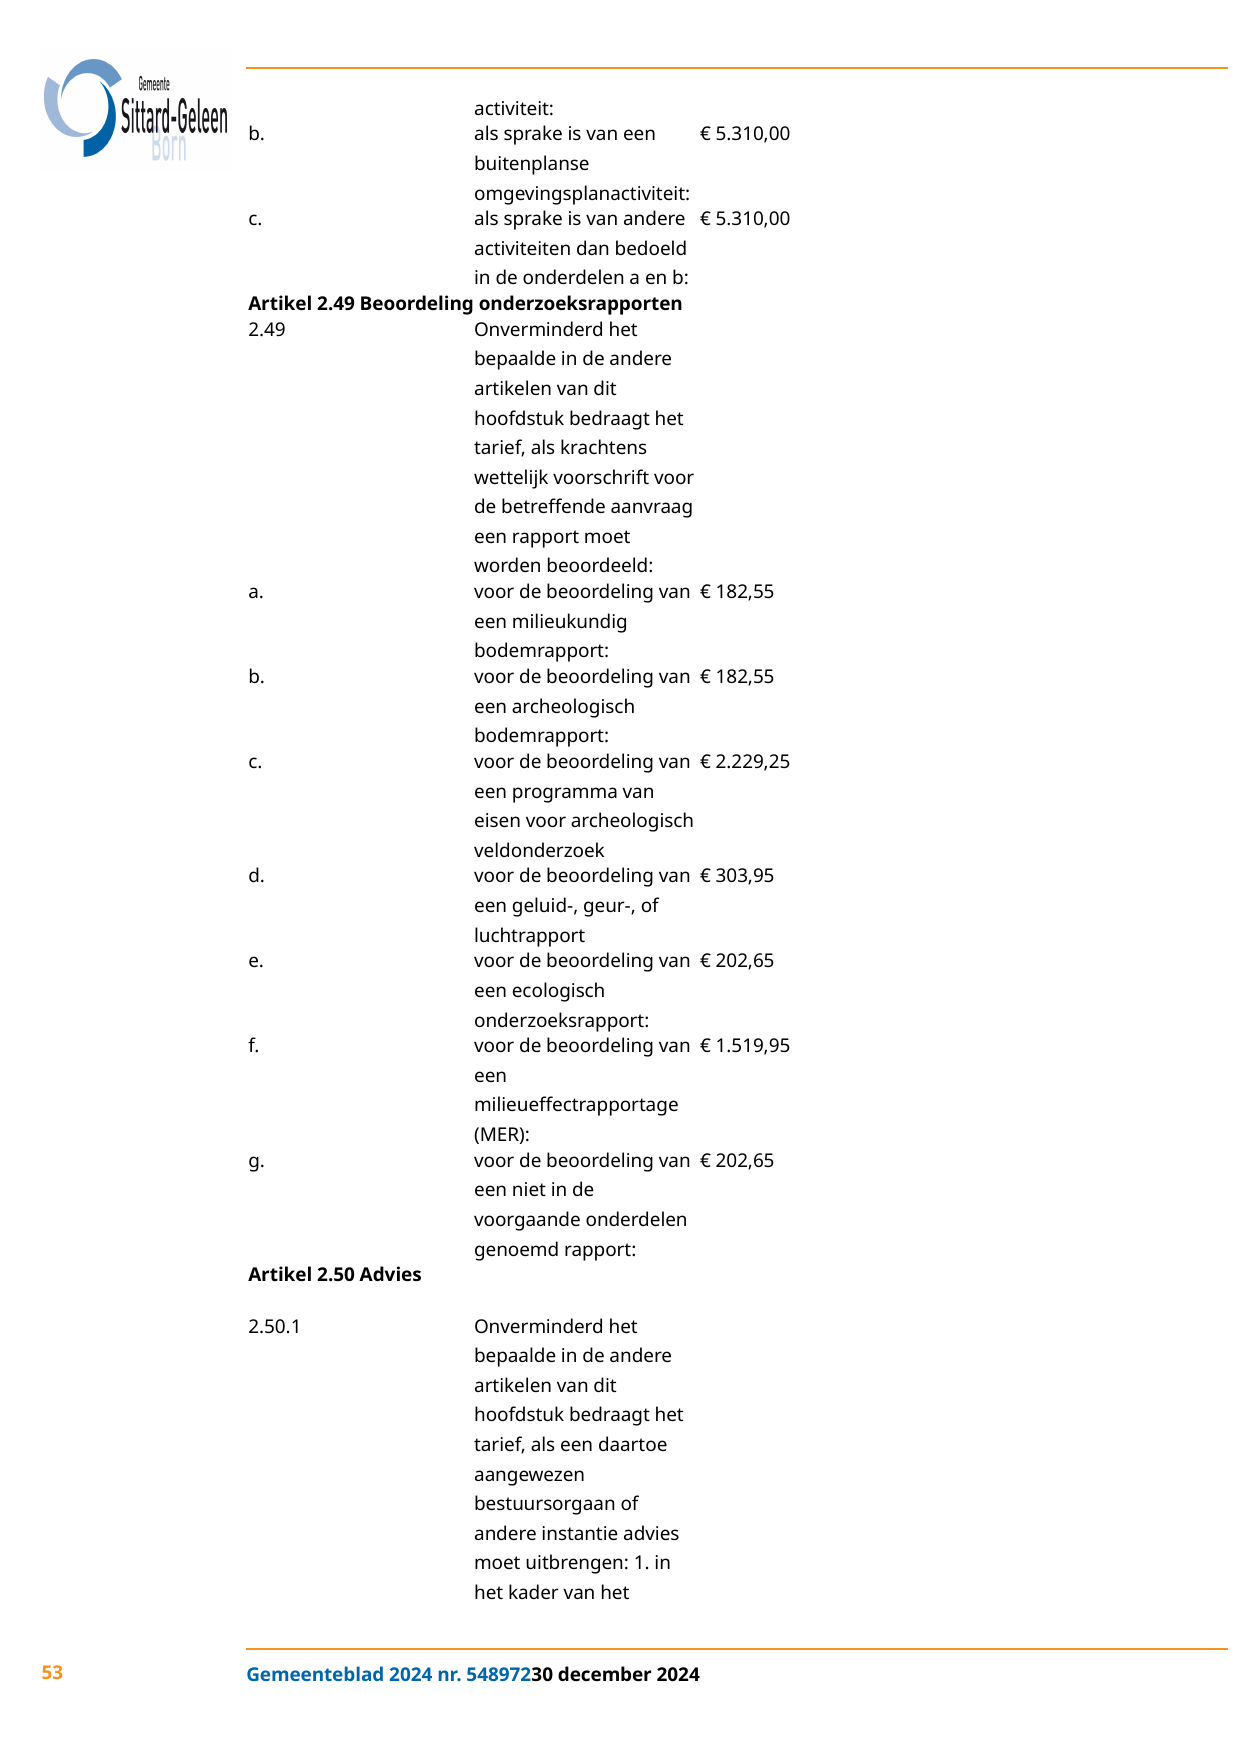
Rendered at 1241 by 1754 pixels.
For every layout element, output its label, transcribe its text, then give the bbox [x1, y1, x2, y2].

table_cell [926, 1033, 1152, 1147]
table_cell [926, 748, 1152, 863]
table_cell € 202,65 [700, 948, 926, 1032]
table_cell € 202,65 [700, 1147, 926, 1261]
table_cell [926, 121, 1152, 205]
table_cell [926, 863, 1152, 948]
table_cell [700, 95, 926, 121]
table_cell activiteit: [474, 95, 700, 121]
table_cell voor de beoordeling van een milieueffectrapportage (MER): [474, 1033, 700, 1147]
table_cell [700, 1287, 926, 1313]
table_cell [926, 579, 1152, 663]
table_cell voor de beoordeling van een niet in de voorgaande onderdelen genoemd rapport: [474, 1147, 700, 1261]
table_cell [926, 948, 1152, 1032]
table_cell [926, 1287, 1152, 1313]
table_cell voor de beoordeling van een milieukundig bodemrapport: [474, 579, 700, 663]
table_cell € 303,95 [700, 863, 926, 948]
table_cell d. [248, 863, 474, 948]
table_cell Onverminderd het bepaalde in de andere artikelen van dit hoofdstuk bedraagt het tarief, als krachtens wettelijk voorschrift voor de betreffende aanvraag een rapport moet worden beoordeeld: [474, 316, 700, 578]
table_cell c. [248, 205, 474, 290]
table_cell als sprake is van andere activiteiten dan bedoeld in de onderdelen a en b: [474, 205, 700, 290]
table_cell voor de beoordeling van een archeologisch bodemrapport: [474, 663, 700, 748]
table_cell [926, 663, 1152, 748]
table_cell e. [248, 948, 474, 1032]
table_cell [926, 316, 1152, 578]
table_cell Artikel 2.50 Advies [248, 1261, 926, 1287]
table_cell [926, 1261, 1152, 1287]
table_cell € 182,55 [700, 663, 926, 748]
table_cell [926, 1313, 1152, 1605]
table_cell [926, 205, 1152, 290]
table_cell c. [248, 748, 474, 863]
table_cell € 1.519,95 [700, 1033, 926, 1147]
table_cell g. [248, 1147, 474, 1261]
table_cell [926, 290, 1152, 316]
table_cell Onverminderd het bepaalde in de andere artikelen van dit hoofdstuk bedraagt het tarief, als een daartoe aangewezen bestuursorgaan of andere instantie advies moet uitbrengen: 1. in het kader van het [474, 1313, 700, 1605]
table_cell f. [248, 1033, 474, 1147]
table_cell b. [248, 663, 474, 748]
table_cell [248, 95, 474, 121]
table_cell voor de beoordeling van een programma van eisen voor archeologisch veldonderzoek [474, 748, 700, 863]
table_cell 2.50.1 [248, 1313, 474, 1605]
picture [41, 47, 231, 172]
table_cell [700, 1313, 926, 1605]
table_cell voor de beoordeling van een geluid-, geur-, of luchtrapport [474, 863, 700, 948]
table_cell € 5.310,00 [700, 205, 926, 290]
table_cell [926, 1147, 1152, 1261]
table_cell 2.49 [248, 316, 474, 578]
table_cell Artikel 2.49 Beoordeling onderzoeksrapporten [248, 290, 926, 316]
table_cell € 5.310,00 [700, 121, 926, 205]
table_cell € 182,55 [700, 579, 926, 663]
table_cell [926, 95, 1152, 121]
table_cell als sprake is van een buitenplanse omgevingsplanactiviteit: [474, 121, 700, 205]
table_cell voor de beoordeling van een ecologisch onderzoeksrapport: [474, 948, 700, 1032]
table_cell a. [248, 579, 474, 663]
table_cell b. [248, 121, 474, 205]
table_cell € 2.229,25 [700, 748, 926, 863]
table_cell [248, 1287, 474, 1313]
table_cell [700, 316, 926, 578]
table_cell [474, 1287, 700, 1313]
